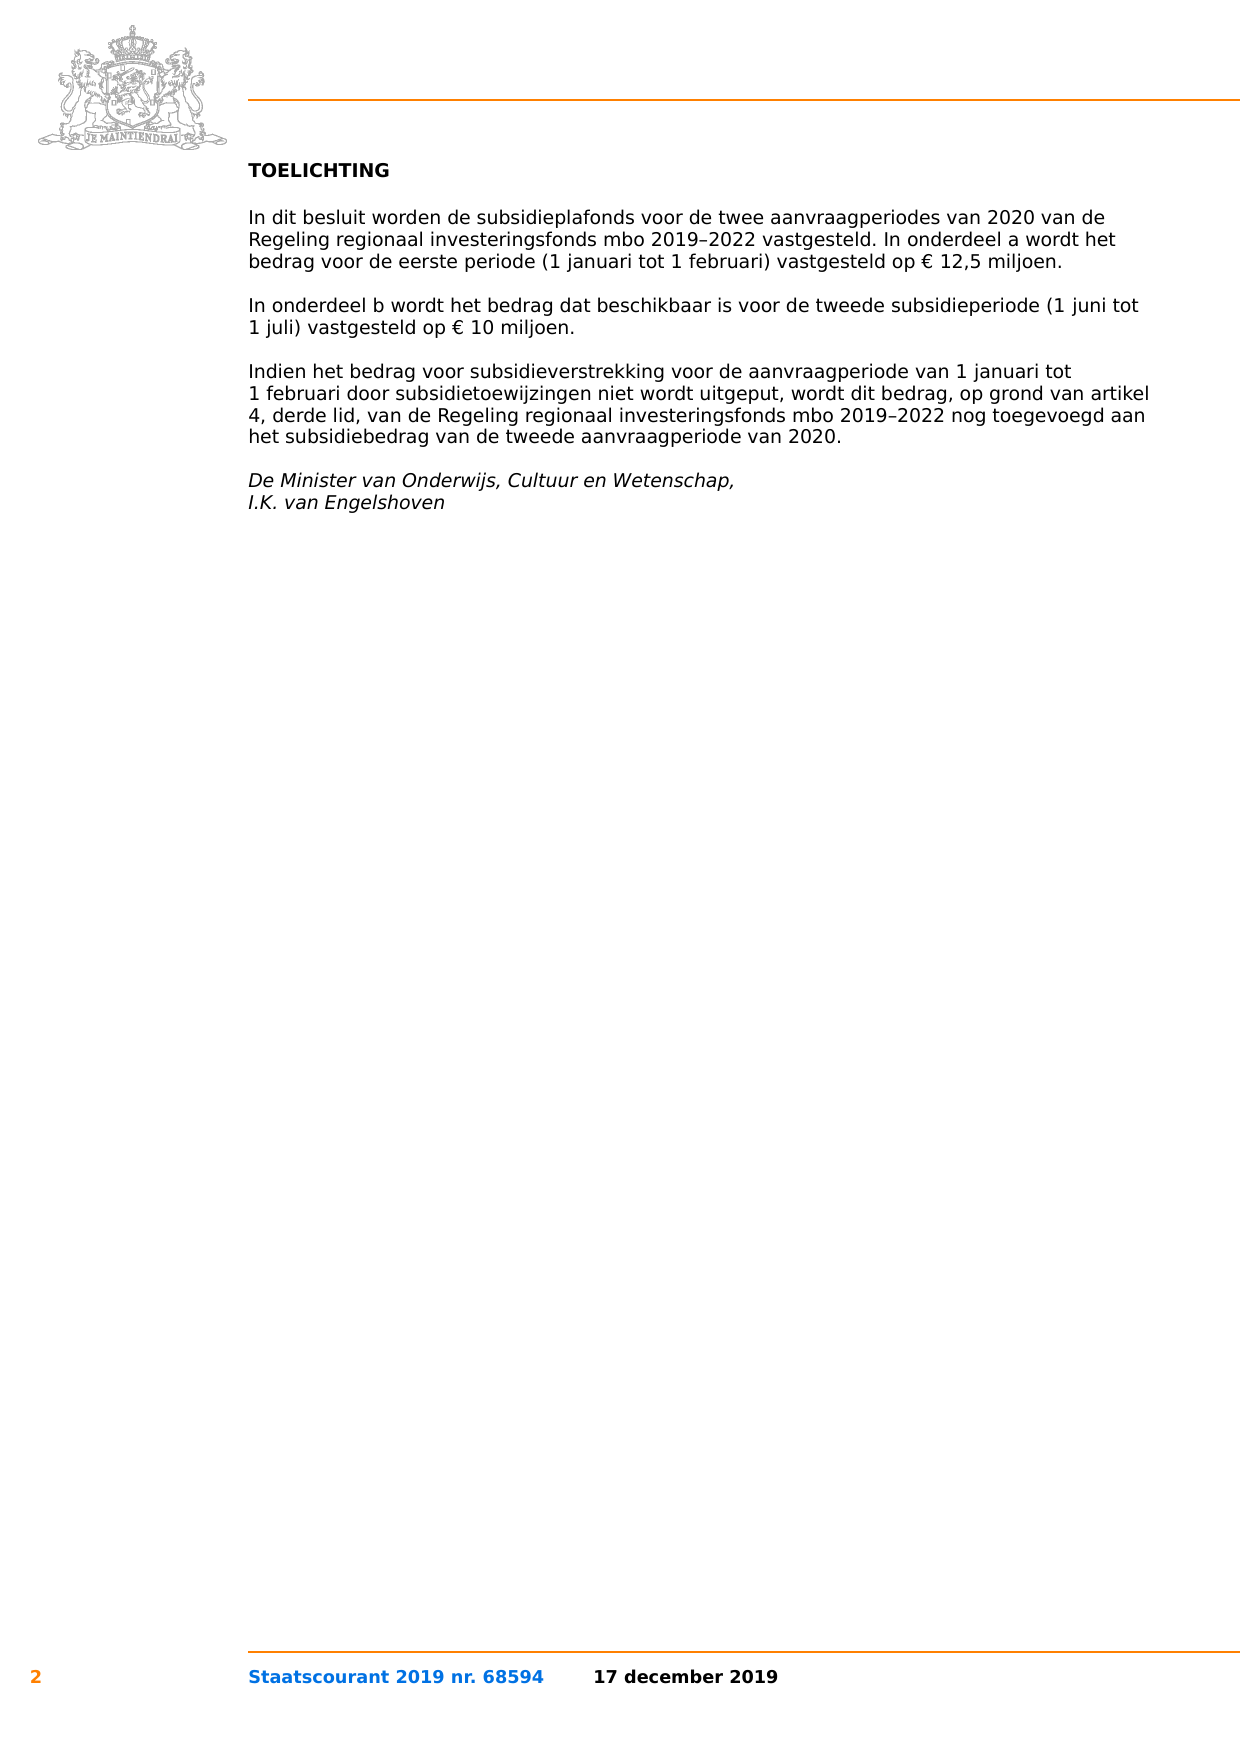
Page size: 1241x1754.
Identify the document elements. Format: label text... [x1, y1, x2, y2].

subtitle TOELICHTING [248, 160, 1163, 182]
picture [38, 25, 227, 150]
text In dit besluit worden de subsidieplafonds voor de twee aanvraagperiodes van 2020 van de Regeling regionaal investeringsfonds mbo 2019–2022 vastgesteld. In onderdeel a wordt het bedrag voor de eerste periode (1 januari tot 1 februari) vastgesteld op € 12,5 miljoen. [248, 207, 1163, 273]
text In onderdeel b wordt het bedrag dat beschikbaar is voor de tweede subsidieperiode (1 juni tot 1 juli) vastgesteld op € 10 miljoen. [248, 295, 1163, 339]
text De Minister van Onderwijs, Cultuur en Wetenschap, I.K. van Engelshoven [248, 470, 1163, 514]
text Indien het bedrag voor subsidieverstrekking voor de aanvraagperiode van 1 januari tot 1 februari door subsidietoewijzingen niet wordt uitgeput, wordt dit bedrag, op grond van artikel 4, derde lid, van de Regeling regionaal investeringsfonds mbo 2019–2022 nog toegevoegd aan het subsidiebedrag van de tweede aanvraagperiode van 2020. [248, 361, 1163, 448]
